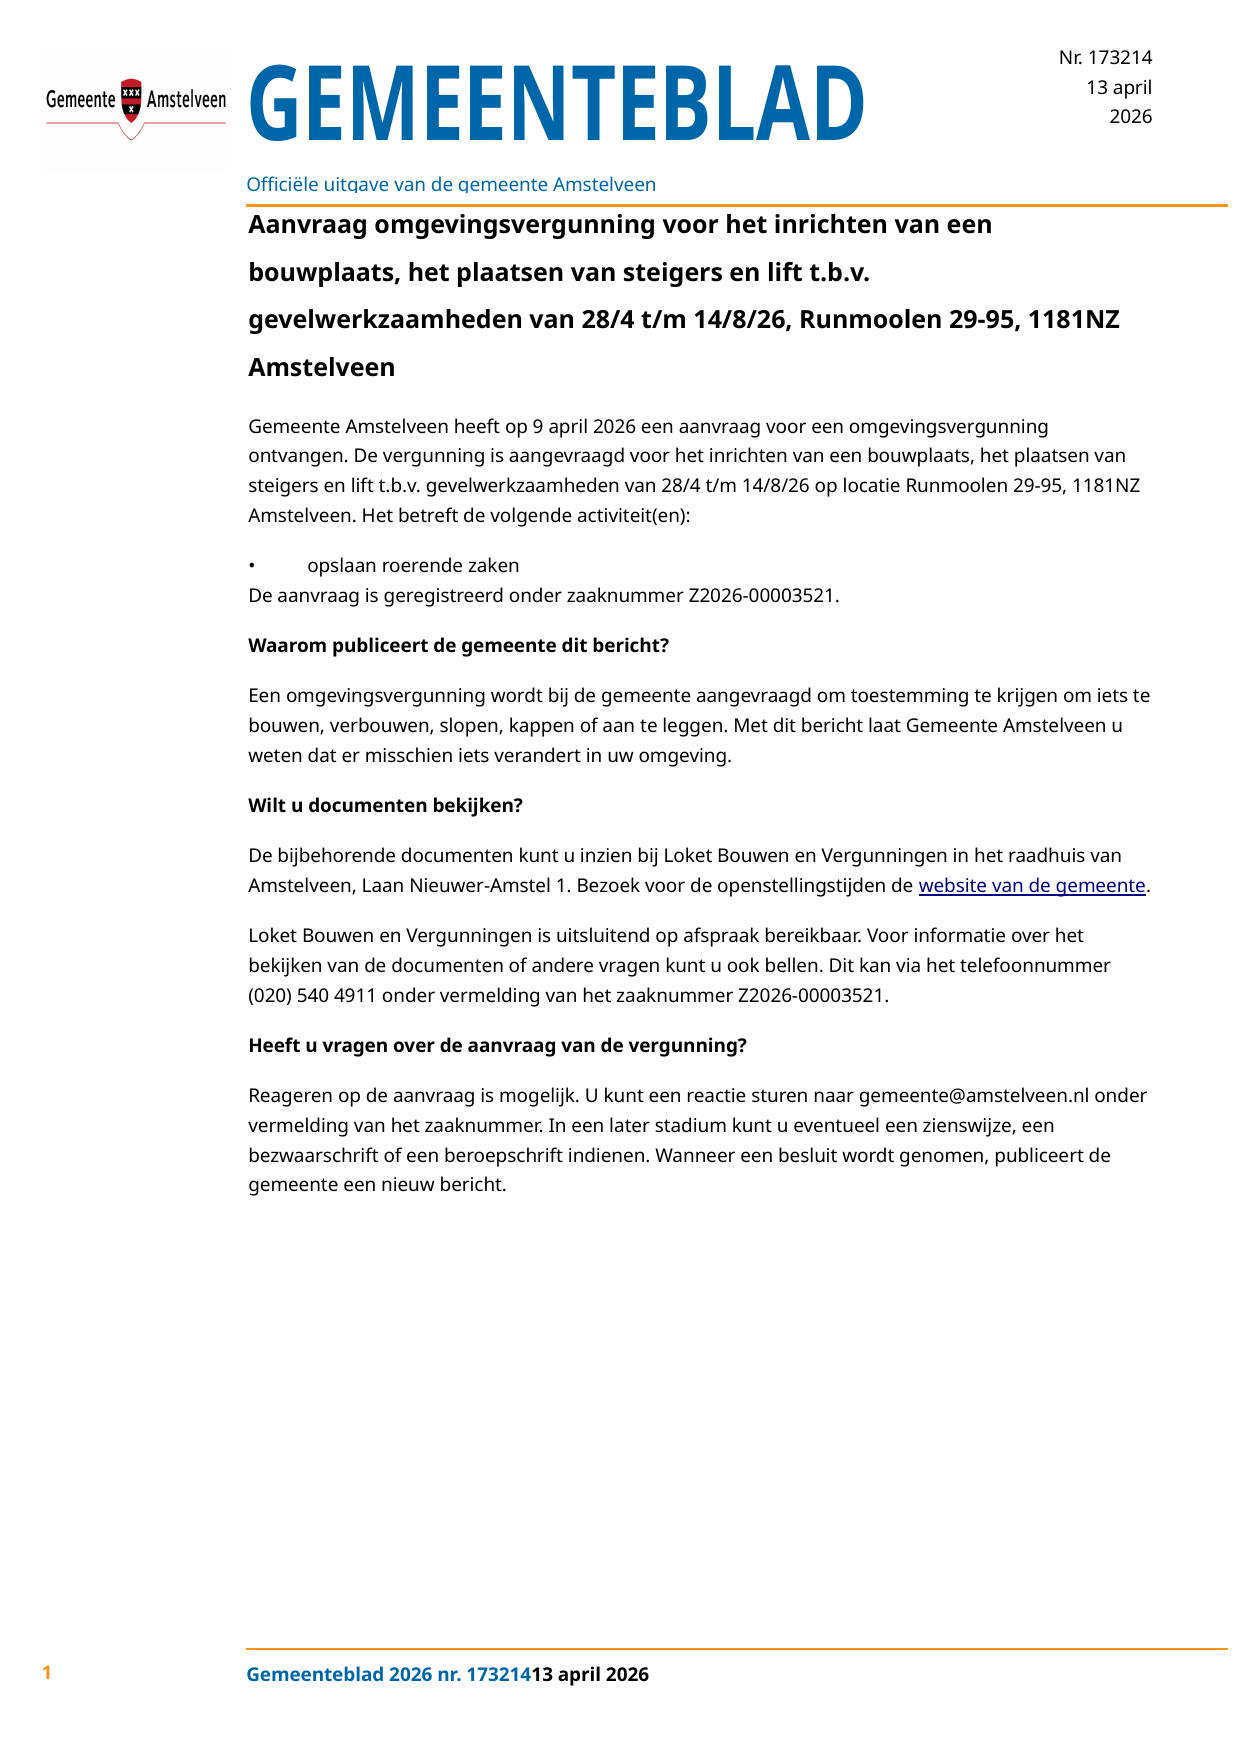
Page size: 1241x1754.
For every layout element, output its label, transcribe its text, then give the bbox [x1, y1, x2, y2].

text Waarom publiceert de gemeente dit bericht? [248, 632, 1152, 658]
text Heeft u vragen over de aanvraag van de vergunning? [248, 1032, 1152, 1058]
text De bijbehorende documenten kunt u inzien bij Loket Bouwen en Vergunningen in het raadhuis van Amstelveen, Laan Nieuwer-Amstel 1. Bezoek voor de openstellingstijden de website van de gemeente. [248, 843, 1152, 898]
text Wilt u documenten bekijken? [248, 792, 1152, 818]
picture [41, 47, 231, 172]
list opslaan roerende zaken [248, 552, 1152, 578]
text Loket Bouwen en Vergunningen is uitsluitend op afspraak bereikbaar. Voor informatie over het bekijken van de documenten of andere vragen kunt u ook bellen. Dit kan via het telefoonnummer (020) 540 4911 onder vermelding van het zaaknummer Z2026-00003521. [248, 923, 1152, 1008]
text Aanvraag omgevingsvergunning voor het inrichten van een bouwplaats, het plaatsen van steigers en lift t.b.v. gevelwerkzaamheden van 28/4 t/m 14/8/26, Runmoolen 29-95, 1181NZ Amstelveen [248, 207, 1152, 384]
text De aanvraag is geregistreerd onder zaaknummer Z2026-00003521. [248, 582, 1152, 608]
text Reageren op de aanvraag is mogelijk. U kunt een reactie sturen naar gemeente@amstelveen.nl onder vermelding van het zaaknummer. In een later stadium kunt u eventueel een zienswijze, een bezwaarschrift of een beroepschrift indienen. Wanneer een besluit wordt genomen, publiceert de gemeente een nieuw bericht. [248, 1083, 1152, 1197]
text Gemeente Amstelveen heeft op 9 april 2026 een aanvraag voor een omgevingsvergunning ontvangen. De vergunning is aangevraagd voor het inrichten van een bouwplaats, het plaatsen van steigers en lift t.b.v. gevelwerkzaamheden van 28/4 t/m 14/8/26 op locatie Runmoolen 29-95, 1181NZ Amstelveen. Het betreft de volgende activiteit(en): [248, 413, 1152, 528]
text Een omgevingsvergunning wordt bij de gemeente aangevraagd om toestemming te krijgen om iets te bouwen, verbouwen, slopen, kappen of aan te leggen. Met dit bericht laat Gemeente Amstelveen u weten dat er misschien iets verandert in uw omgeving. [248, 683, 1152, 768]
